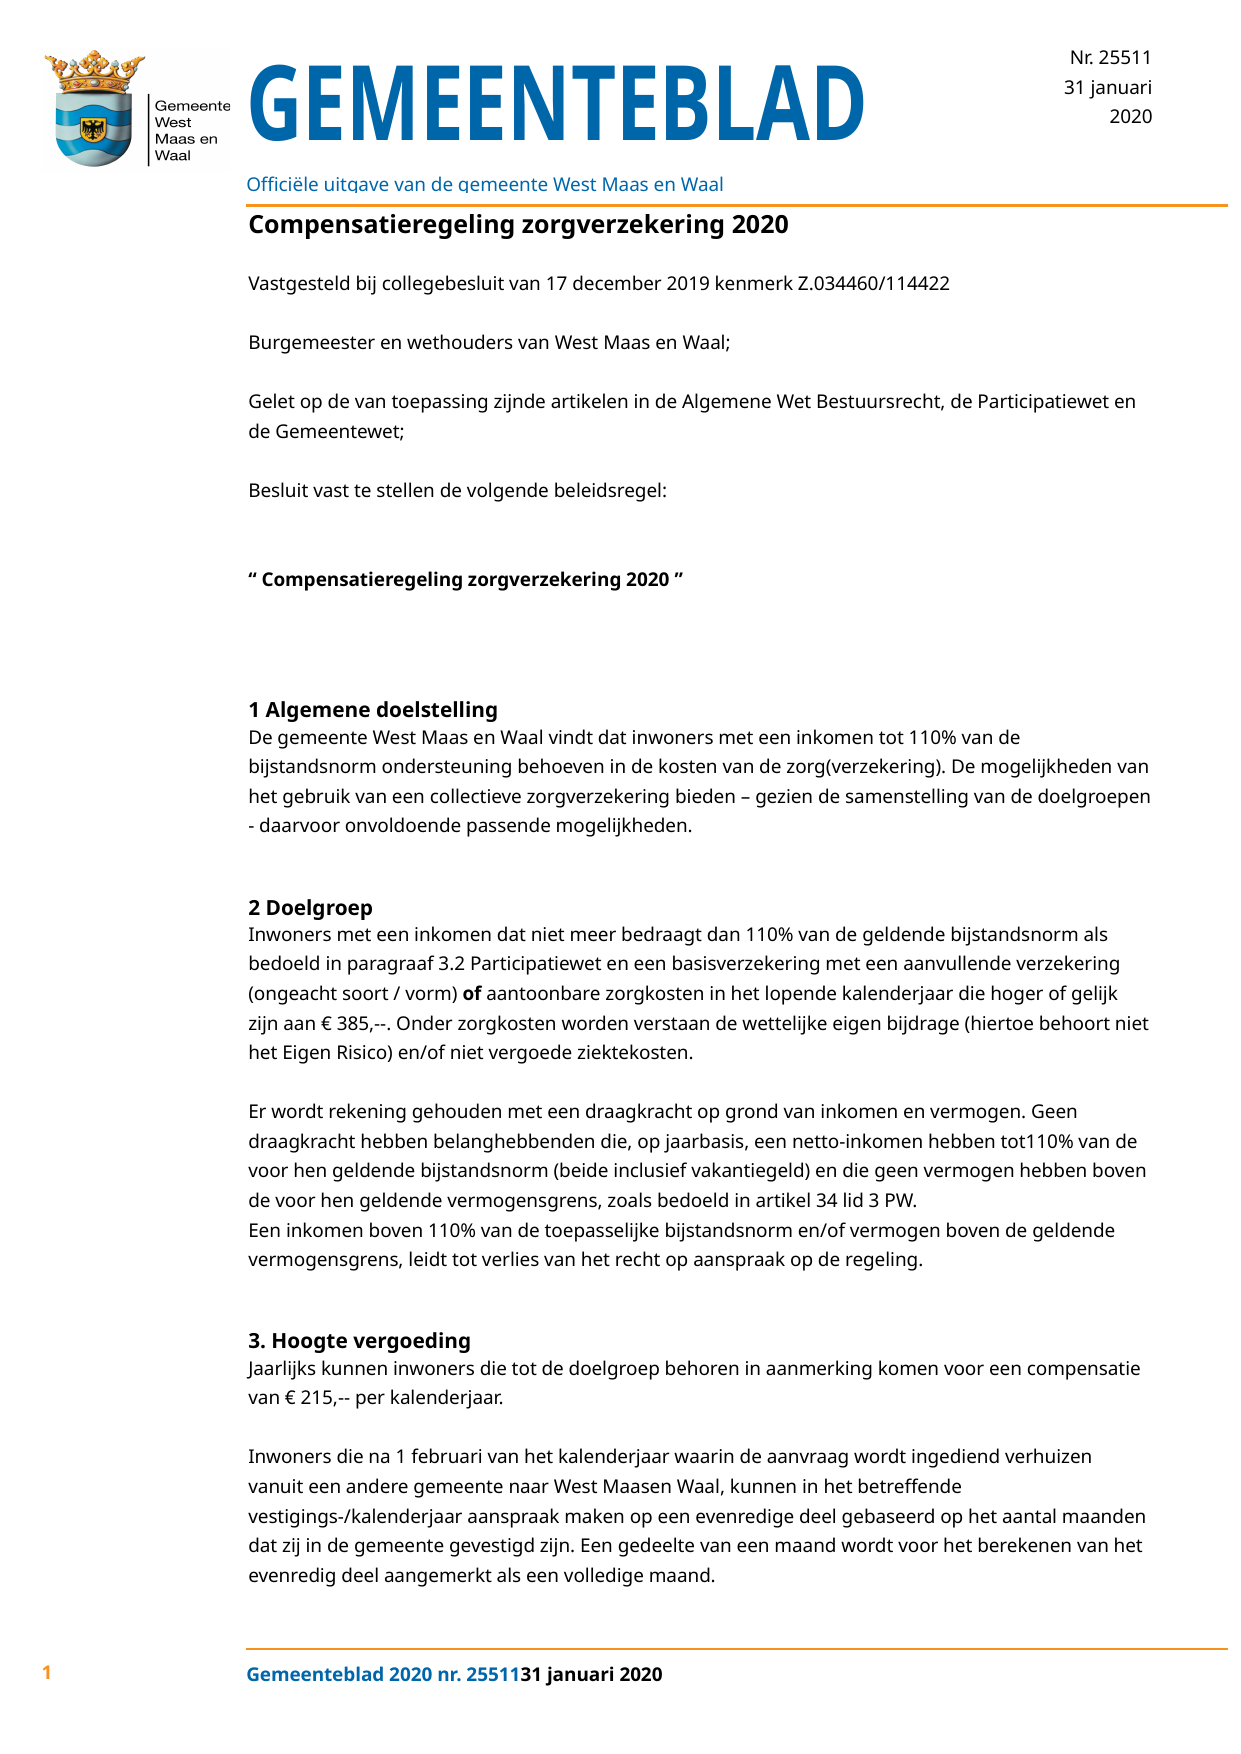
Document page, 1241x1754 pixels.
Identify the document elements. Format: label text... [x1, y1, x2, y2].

text Er wordt rekening gehouden met een draagkracht op grond van inkomen en vermogen. Geen draagkracht hebben belanghebbenden die, op jaarbasis, een netto-inkomen hebben tot110% van de voor hen geldende bijstandsnorm (beide inclusief vakantiegeld) en die geen vermogen hebben boven de voor hen geldende vermogensgrens, zoals bedoeld in artikel 34 lid 3 PW. [248, 1098, 1152, 1213]
text Besluit vast te stellen de volgende beleidsregel: [248, 477, 1152, 503]
text 3. Hoogte vergoeding [248, 1326, 1152, 1355]
text 1 Algemene doelstelling [248, 695, 1152, 724]
text Compensatieregeling zorgverzekering 2020 [248, 207, 1152, 241]
text Gelet op de van toepassing zijnde artikelen in de Algemene Wet Bestuursrecht, de Participatiewet en de Gemeentewet; [248, 389, 1152, 444]
text Vastgesteld bij collegebesluit van 17 december 2019 kenmerk Z.034460/114422 [248, 270, 1152, 296]
picture [41, 47, 231, 172]
text 2 Doelgroep [248, 893, 1152, 921]
text Burgemeester en wethouders van West Maas en Waal; [248, 329, 1152, 355]
text Inwoners met een inkomen dat niet meer bedraagt dan 110% van de geldende bijstandsnorm als bedoeld in paragraaf 3.2 Participatiewet en een basisverzekering met een aanvullende verzekering (ongeacht soort / vorm) of aantoonbare zorgkosten in het lopende kalenderjaar die hoger of gelijk zijn aan € 385,--. Onder zorgkosten worden verstaan de wettelijke eigen bijdrage (hiertoe behoort niet het Eigen Risico) en/of niet vergoede ziektekosten. [248, 921, 1152, 1065]
text Een inkomen boven 110% van de toepasselijke bijstandsnorm en/of vermogen boven de geldende vermogensgrens, leidt tot verlies van het recht op aanspraak op de regeling. [248, 1217, 1152, 1272]
text De gemeente West Maas en Waal vindt dat inwoners met een inkomen tot 110% van de bijstandsnorm ondersteuning behoeven in de kosten van de zorg(verzekering). De mogelijkheden van het gebruik van een collectieve zorgverzekering bieden – gezien de samenstelling van de doelgroepen - daarvoor onvoldoende passende mogelijkheden. [248, 724, 1152, 838]
text Jaarlijks kunnen inwoners die tot de doelgroep behoren in aanmerking komen voor een compensatie van € 215,-- per kalenderjaar. [248, 1355, 1152, 1410]
text “ Compensatieregeling zorgverzekering 2020 ” [248, 566, 1152, 592]
text Inwoners die na 1 februari van het kalenderjaar waarin de aanvraag wordt ingediend verhuizen vanuit een andere gemeente naar West Maasen Waal, kunnen in het betreffende vestigings-/kalenderjaar aanspraak maken op een evenredige deel gebaseerd op het aantal maanden dat zij in de gemeente gevestigd zijn. Een gedeelte van een maand wordt voor het berekenen van het evenredig deel aangemerkt als een volledige maand. [248, 1444, 1152, 1588]
